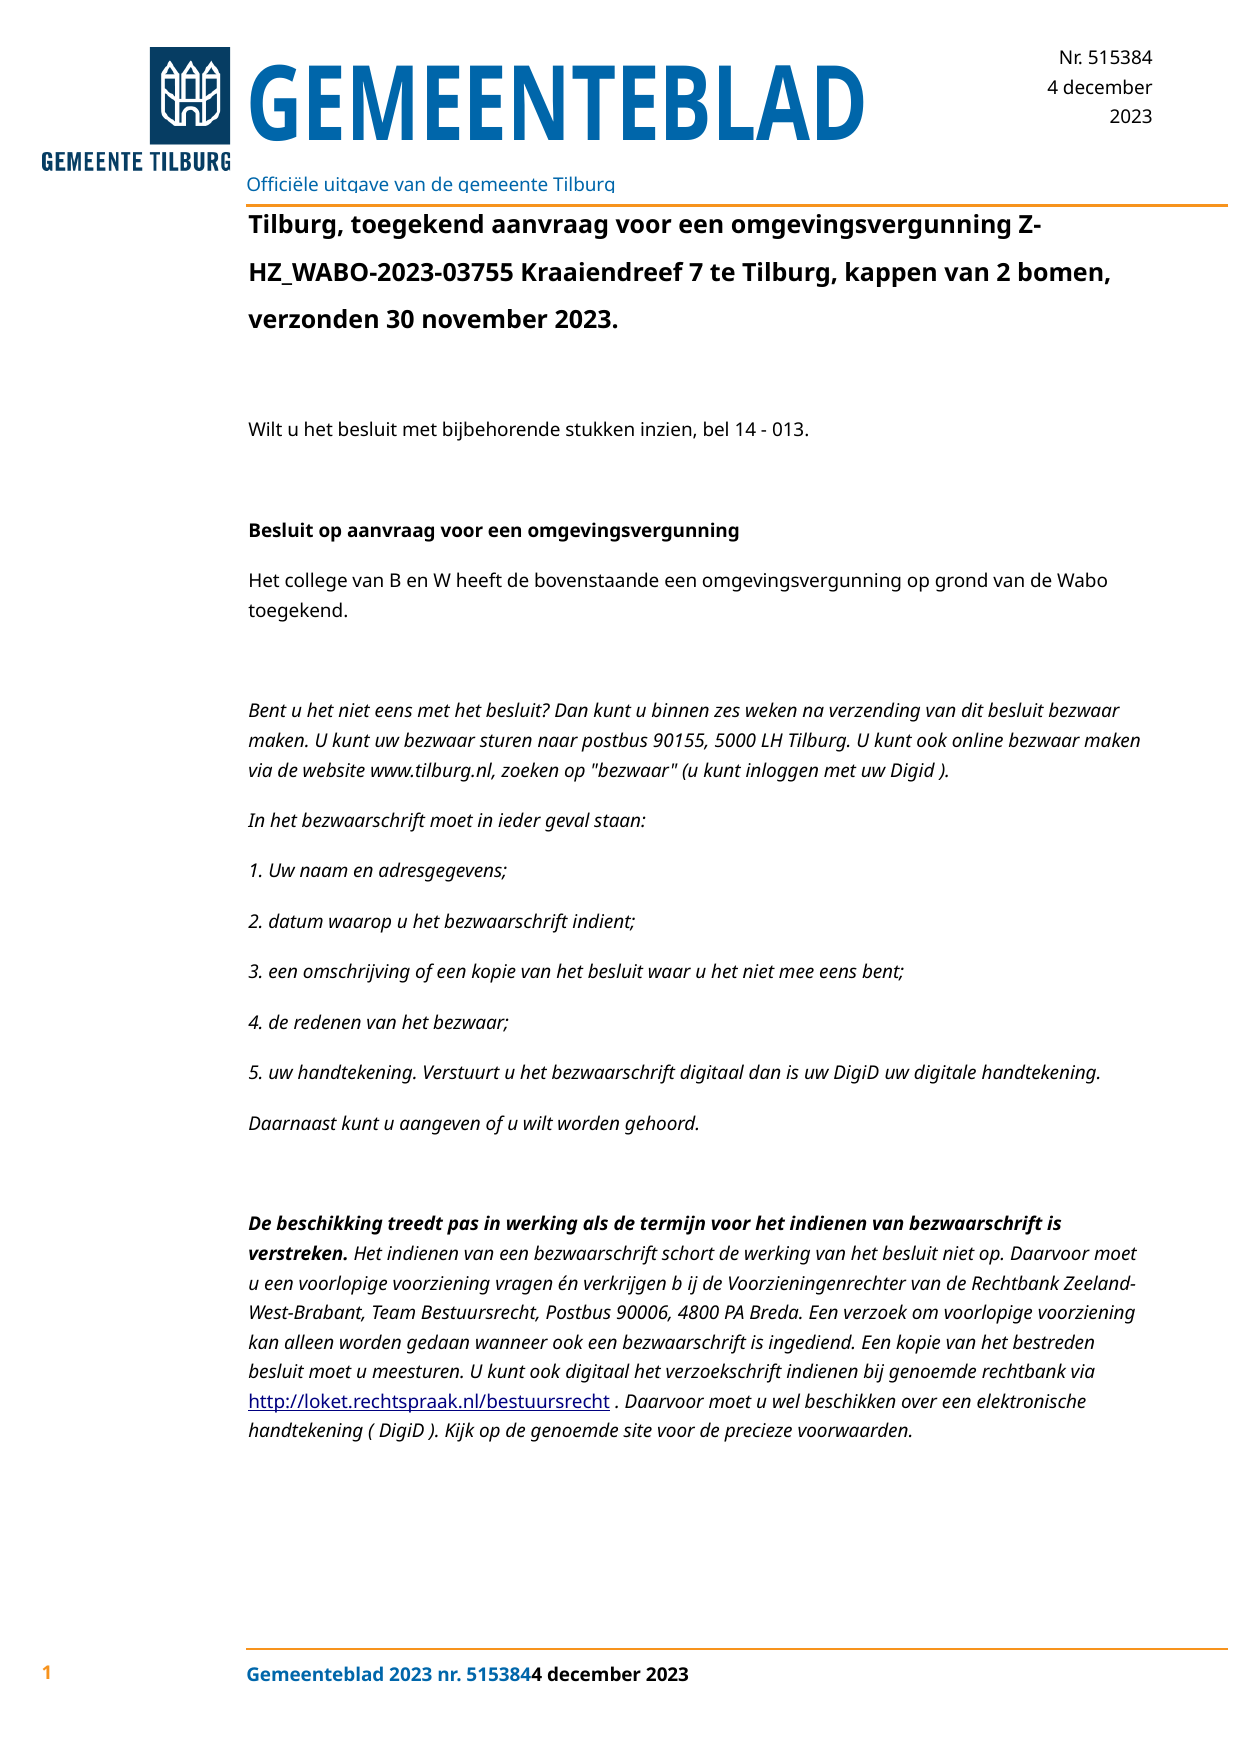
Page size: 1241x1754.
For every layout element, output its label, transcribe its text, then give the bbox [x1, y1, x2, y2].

text Daarnaast kunt u aangeven of u wilt worden gehoord. [248, 1110, 1152, 1135]
text 1. Uw naam en adresgegevens; [248, 858, 1152, 883]
picture [41, 47, 231, 172]
text 4. de redenen van het bezwaar; [248, 1009, 1152, 1034]
text 5. uw handtekening. Verstuurt u het bezwaarschrift digitaal dan is uw DigiD uw digitale handtekening. [248, 1059, 1152, 1085]
text De beschikking treedt pas in werking als de termijn voor het indienen van bezwaarschrift is verstreken. Het indienen van een bezwaarschrift schort de werking van het besluit niet op. Daarvoor moet u een voorlopige voorziening vragen én verkrijgen b ij de Voorzieningenrechter van de Rechtbank Zeeland-West-Brabant, Team Bestuursrecht, Postbus 90006, 4800 PA Breda. Een verzoek om voorlopige voorziening kan alleen worden gedaan wanneer ook een bezwaarschrift is ingediend. Een kopie van het bestreden besluit moet u meesturen. U kunt ook digitaal het verzoekschrift indienen bij genoemde rechtbank via http://loket.rechtspraak.nl/bestuursrecht . Daarvoor moet u wel beschikken over een elektronische handtekening ( DigiD ). Kijk op de genoemde site voor de precieze voorwaarden. [248, 1211, 1152, 1443]
text 3. een omschrijving of een kopie van het besluit waar u het niet mee eens bent; [248, 958, 1152, 984]
text 2. datum waarop u het bezwaarschrift indient; [248, 908, 1152, 934]
text In het bezwaarschrift moet in ieder geval staan: [248, 807, 1152, 833]
text Tilburg, toegekend aanvraag voor een omgevingsvergunning Z-HZ_WABO-2023-03755 Kraaiendreef 7 te Tilburg, kappen van 2 bomen, verzonden 30 november 2023. [248, 207, 1152, 336]
text Het college van B en W heeft de bovenstaande een omgevingsvergunning op grond van de Wabo toegekend. [248, 567, 1152, 622]
text Bent u het niet eens met het besluit? Dan kunt u binnen zes weken na verzending van dit besluit bezwaar maken. U kunt uw bezwaar sturen naar postbus 90155, 5000 LH Tilburg. U kunt ook online bezwaar maken via de website www.tilburg.nl, zoeken op "bezwaar" (u kunt inloggen met uw Digid ). [248, 698, 1152, 782]
text Wilt u het besluit met bijbehorende stukken inzien, bel 14 - 013. [248, 416, 1152, 442]
text Besluit op aanvraag voor een omgevingsvergunning [248, 517, 1152, 542]
